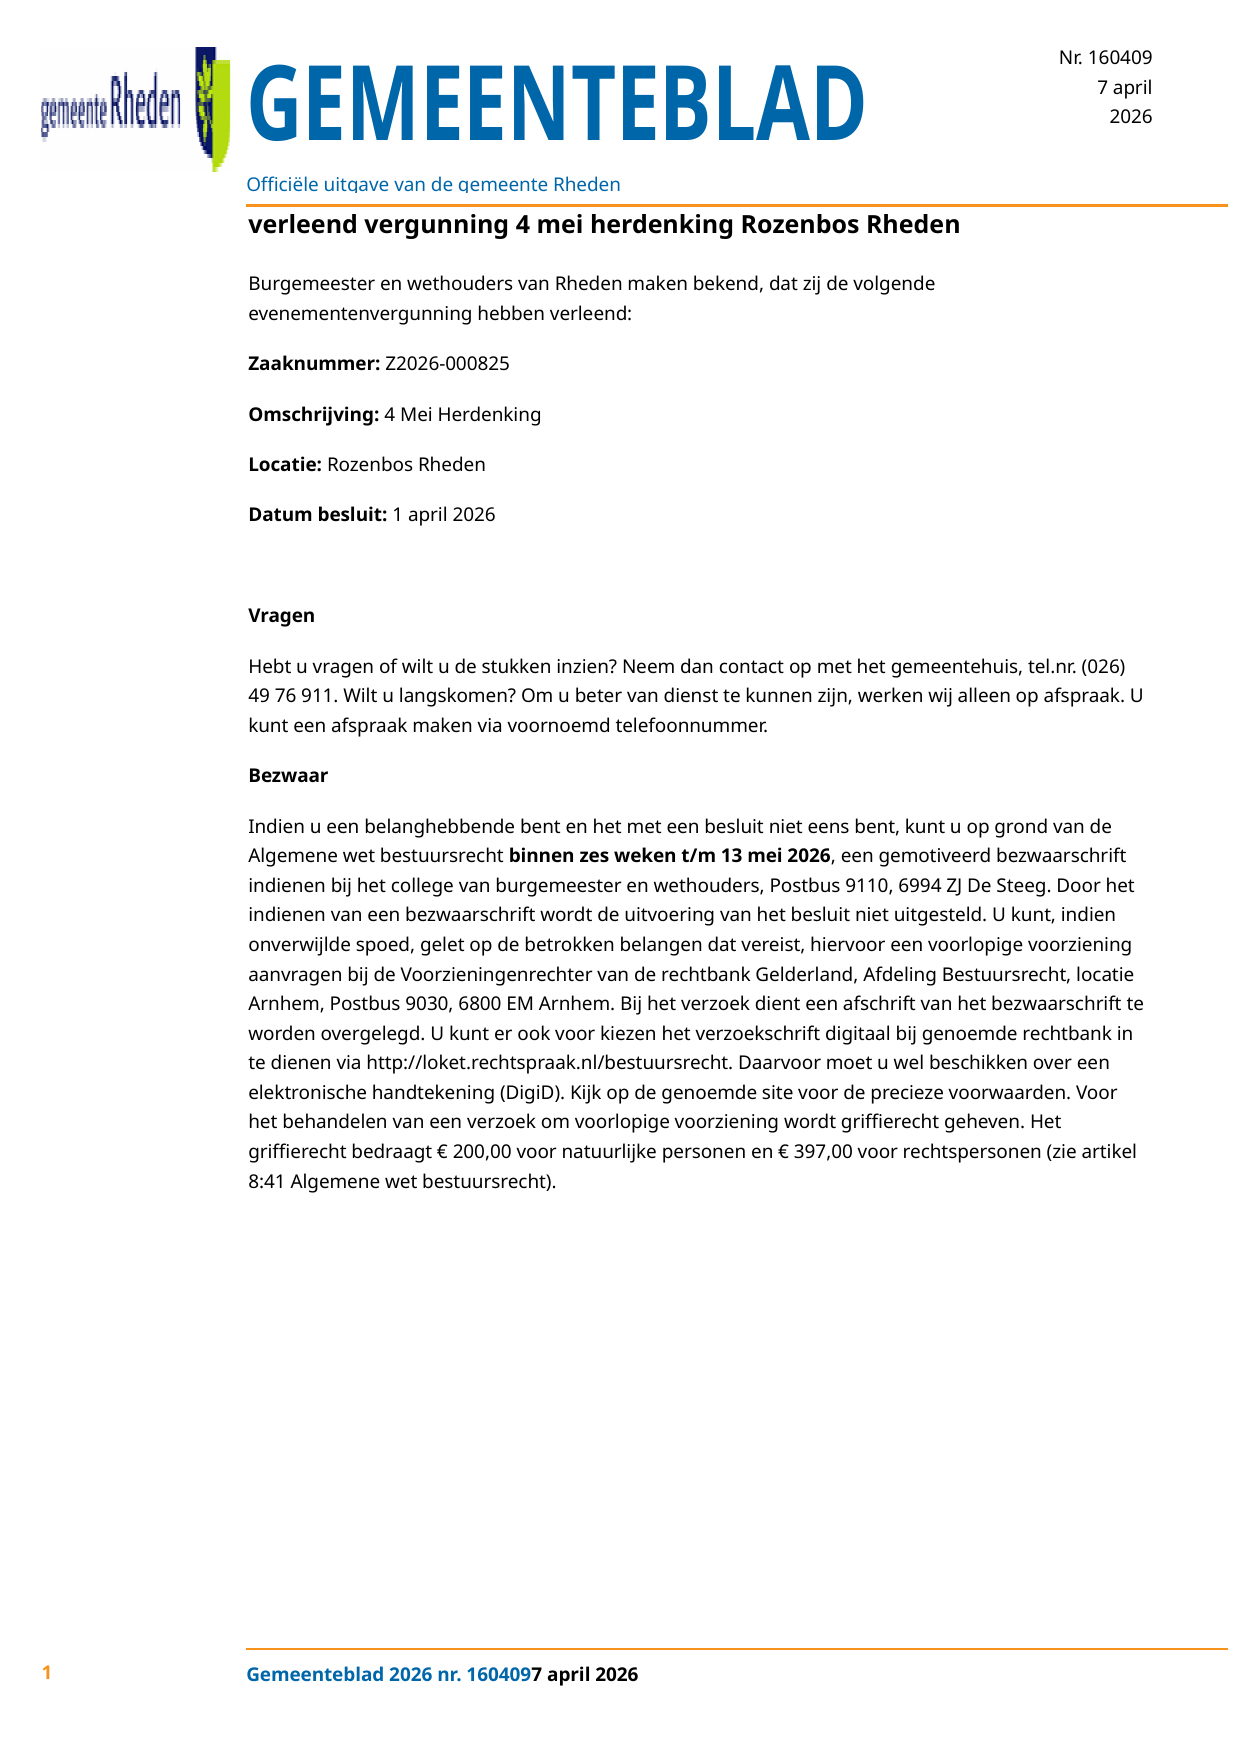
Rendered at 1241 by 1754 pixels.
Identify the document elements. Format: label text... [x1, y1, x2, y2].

text Omschrijving: 4 Mei Herdenking [248, 401, 1152, 426]
text Hebt u vragen of wilt u de stukken inzien? Neem dan contact op met het gemeentehuis, tel.nr. (026) 49 76 911. Wilt u langskomen? Om u beter van dienst te kunnen zijn, werken wij alleen op afspraak. U kunt een afspraak maken via voornoemd telefoonnummer. [248, 653, 1152, 738]
text verleend vergunning 4 mei herdenking Rozenbos Rheden [248, 207, 1152, 241]
text Locatie: Rozenbos Rheden [248, 451, 1152, 477]
text Datum besluit: 1 april 2026 [248, 502, 1152, 527]
text Vragen [248, 602, 1152, 628]
text Bezwaar [248, 762, 1152, 788]
text Burgemeester en wethouders van Rheden maken bekend, dat zij de volgende evenementenvergunning hebben verleend: [248, 270, 1152, 326]
text Indien u een belanghebbende bent en het met een besluit niet eens bent, kunt u op grond van de Algemene wet bestuursrecht binnen zes weken t/m 13 mei 2026, een gemotiveerd bezwaarschrift indienen bij het college van burgemeester en wethouders, Postbus 9110, 6994 ZJ De Steeg. Door het indienen van een bezwaarschrift wordt de uitvoering van het besluit niet uitgesteld. U kunt, indien onverwijlde spoed, gelet op de betrokken belangen dat vereist, hiervoor een voorlopige voorziening aanvragen bij de Voorzieningenrechter van de rechtbank Gelderland, Afdeling Bestuursrecht, locatie Arnhem, Postbus 9030, 6800 EM Arnhem. Bij het verzoek dient een afschrift van het bezwaarschrift te worden overgelegd. U kunt er ook voor kiezen het verzoekschrift digitaal bij genoemde rechtbank in te dienen via http://loket.rechtspraak.nl/bestuursrecht. Daarvoor moet u wel beschikken over een elektronische handtekening (DigiD). Kijk op de genoemde site voor de precieze voorwaarden. Voor het behandelen van een verzoek om voorlopige voorziening wordt griffierecht geheven. Het griffierecht bedraagt € 200,00 voor natuurlijke personen en € 397,00 voor rechtspersonen (zie artikel 8:41 Algemene wet bestuursrecht). [248, 813, 1152, 1193]
picture [41, 47, 231, 172]
text Zaaknummer: Z2026-000825 [248, 350, 1152, 376]
